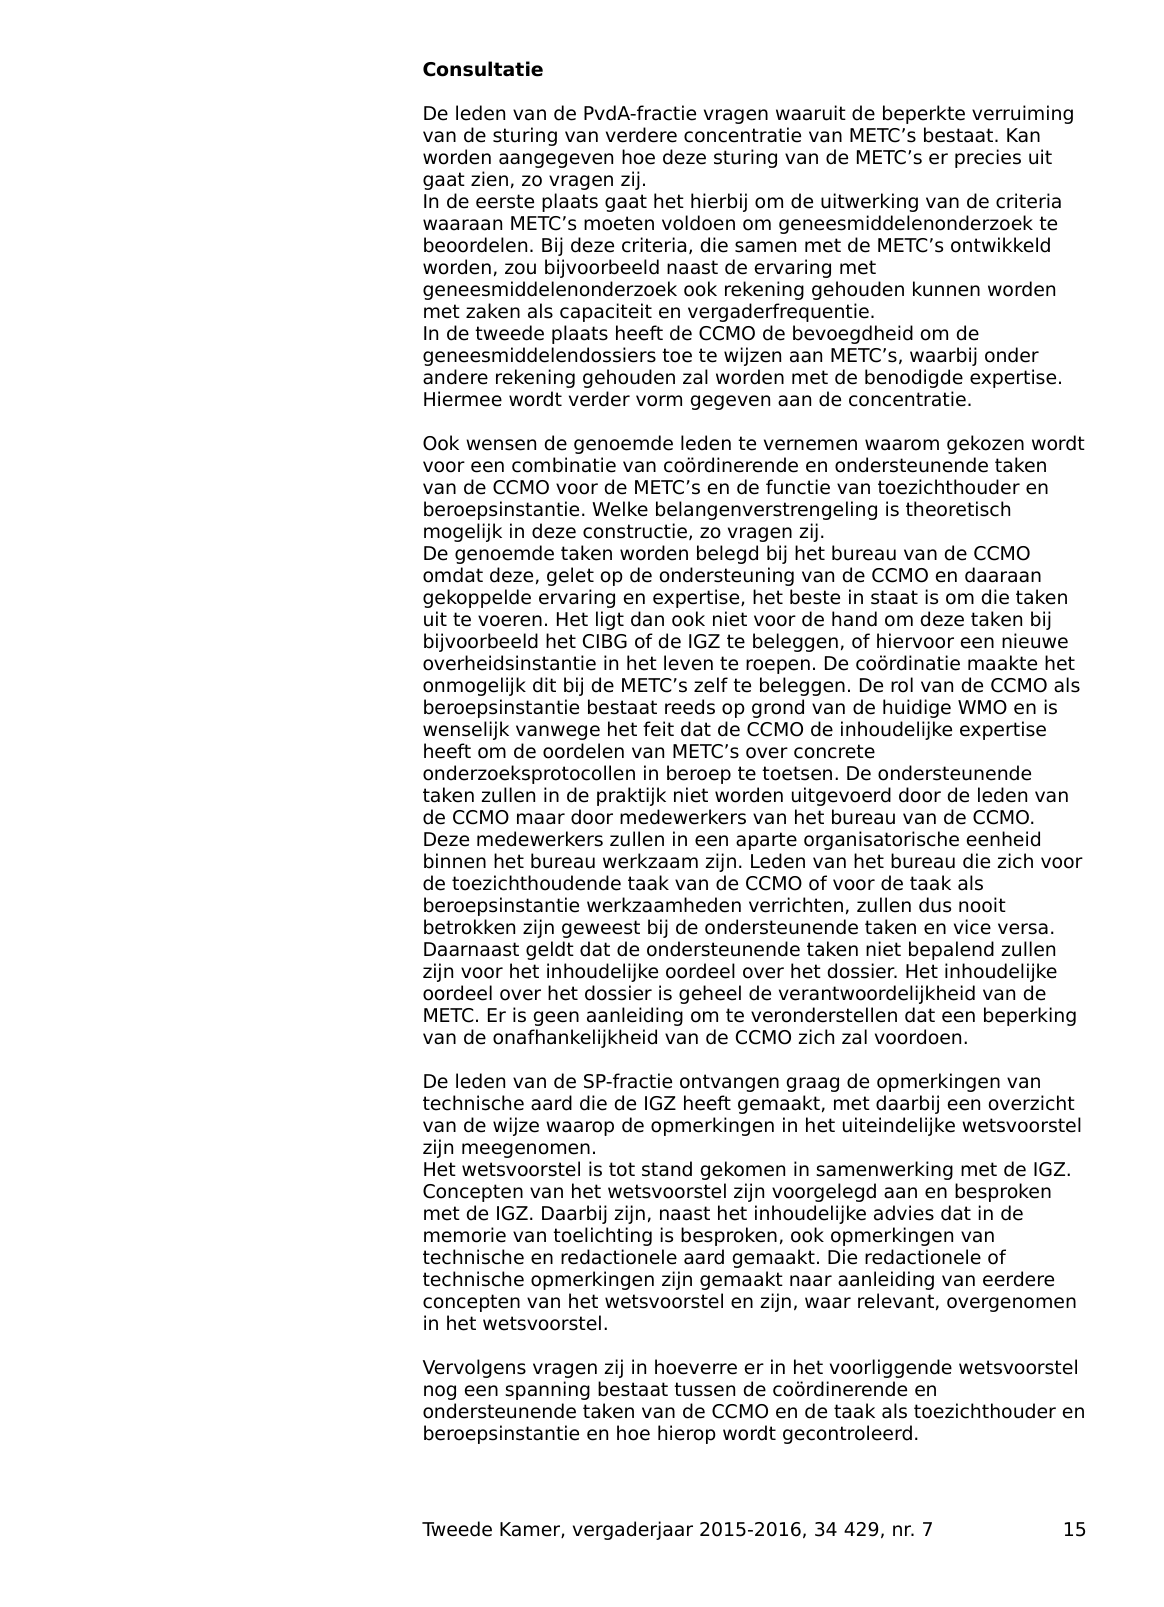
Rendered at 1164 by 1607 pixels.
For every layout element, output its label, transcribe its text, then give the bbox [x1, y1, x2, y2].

text In de eerste plaats gaat het hierbij om de uitwerking van de criteria waaraan METC’s moeten voldoen om geneesmiddelenonderzoek te beoordelen. Bij deze criteria, die samen met de METC’s ontwikkeld worden, zou bijvoorbeeld naast de ervaring met geneesmiddelenonderzoek ook rekening gehouden kunnen worden met zaken als capaciteit en vergaderfrequentie. [422, 191, 1087, 323]
text Vervolgens vragen zij in hoeverre er in het voorliggende wetsvoorstel nog een spanning bestaat tussen de coördinerende en ondersteunende taken van de CCMO en de taak als toezichthouder en beroepsinstantie en hoe hierop wordt gecontroleerd. [422, 1357, 1087, 1444]
text Ook wensen de genoemde leden te vernemen waarom gekozen wordt voor een combinatie van coördinerende en ondersteunende taken van de CCMO voor de METC’s en de functie van toezichthouder en beroepsinstantie. Welke belangenverstrengeling is theoretisch mogelijk in deze constructie, zo vragen zij. [422, 433, 1087, 543]
text Het wetsvoorstel is tot stand gekomen in samenwerking met de IGZ. Concepten van het wetsvoorstel zijn voorgelegd aan en besproken met de IGZ. Daarbij zijn, naast het inhoudelijke advies dat in de memorie van toelichting is besproken, ook opmerkingen van technische en redactionele aard gemaakt. Die redactionele of technische opmerkingen zijn gemaakt naar aanleiding van eerdere concepten van het wetsvoorstel en zijn, waar relevant, overgenomen in het wetsvoorstel. [422, 1159, 1087, 1334]
text In de tweede plaats heeft de CCMO de bevoegdheid om de geneesmiddelendossiers toe te wijzen aan METC’s, waarbij onder andere rekening gehouden zal worden met de benodigde expertise. Hiermee wordt verder vorm gegeven aan de concentratie. [422, 323, 1087, 411]
subtitle Consultatie [422, 59, 1087, 81]
text De leden van de SP-fractie ontvangen graag de opmerkingen van technische aard die de IGZ heeft gemaakt, met daarbij een overzicht van de wijze waarop de opmerkingen in het uiteindelijke wetsvoorstel zijn meegenomen. [422, 1071, 1087, 1159]
text De leden van de PvdA-fractie vragen waaruit de beperkte verruiming van de sturing van verdere concentratie van METC’s bestaat. Kan worden aangegeven hoe deze sturing van de METC’s er precies uit gaat zien, zo vragen zij. [422, 103, 1087, 191]
text De genoemde taken worden belegd bij het bureau van de CCMO omdat deze, gelet op de ondersteuning van de CCMO en daaraan gekoppelde ervaring en expertise, het beste in staat is om die taken uit te voeren. Het ligt dan ook niet voor de hand om deze taken bij bijvoorbeeld het CIBG of de IGZ te beleggen, of hiervoor een nieuwe overheidsinstantie in het leven te roepen. De coördinatie maakte het onmogelijk dit bij de METC’s zelf te beleggen. De rol van de CCMO als beroepsinstantie bestaat reeds op grond van de huidige WMO en is wenselijk vanwege het feit dat de CCMO de inhoudelijke expertise heeft om de oordelen van METC’s over concrete onderzoeksprotocollen in beroep te toetsen. De ondersteunende taken zullen in de praktijk niet worden uitgevoerd door de leden van de CCMO maar door medewerkers van het bureau van de CCMO. Deze medewerkers zullen in een aparte organisatorische eenheid binnen het bureau werkzaam zijn. Leden van het bureau die zich voor de toezichthoudende taak van de CCMO of voor de taak als beroepsinstantie werkzaamheden verrichten, zullen dus nooit betrokken zijn geweest bij de ondersteunende taken en vice versa. Daarnaast geldt dat de ondersteunende taken niet bepalend zullen zijn voor het inhoudelijke oordeel over het dossier. Het inhoudelijke oordeel over het dossier is geheel de verantwoordelijkheid van de METC. Er is geen aanleiding om te veronderstellen dat een beperking van de onafhankelijkheid van de CCMO zich zal voordoen. [422, 543, 1087, 1048]
